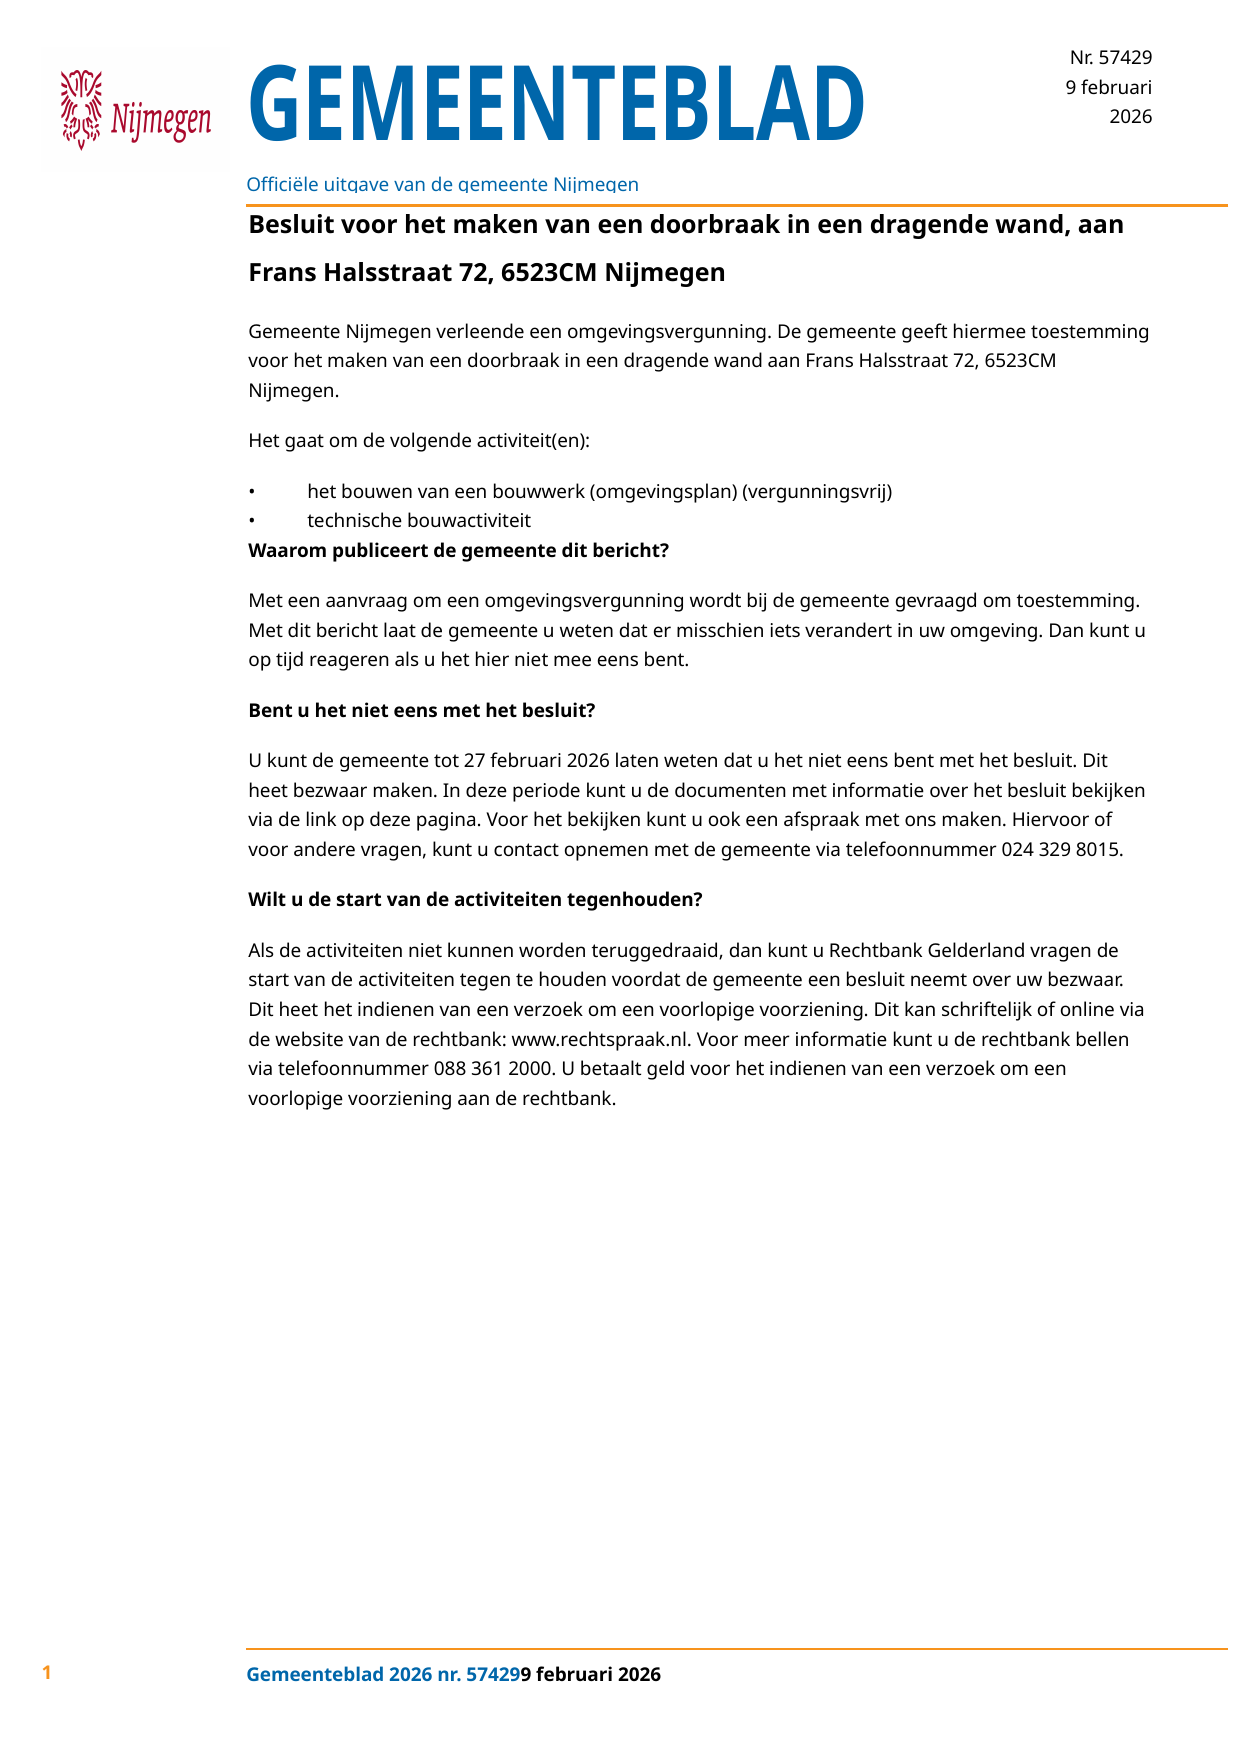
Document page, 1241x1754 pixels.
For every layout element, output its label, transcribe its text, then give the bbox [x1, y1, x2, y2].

picture [41, 47, 231, 172]
text Bent u het niet eens met het besluit? [248, 697, 1152, 723]
list het bouwen van een bouwwerk (omgevingsplan) (vergunningsvrij) [248, 478, 1152, 504]
text Als de activiteiten niet kunnen worden teruggedraaid, dan kunt u Rechtbank Gelderland vragen de start van de activiteiten tegen te houden voordat de gemeente een besluit neemt over uw bezwaar. Dit heet het indienen van een verzoek om een voorlopige voorziening. Dit kan schriftelijk of online via de website van de rechtbank: www.rechtspraak.nl. Voor meer informatie kunt u de rechtbank bellen via telefoonnummer 088 361 2000. U betaalt geld voor het indienen van een verzoek om een voorlopige voorziening aan de rechtbank. [248, 937, 1152, 1111]
text Het gaat om de volgende activiteit(en): [248, 427, 1152, 453]
list technische bouwactiviteit [248, 507, 1152, 533]
text Wilt u de start van de activiteiten tegenhouden? [248, 887, 1152, 912]
text Gemeente Nijmegen verleende een omgevingsvergunning. De gemeente geeft hiermee toestemming voor het maken van een doorbraak in een dragende wand aan Frans Halsstraat 72, 6523CM Nijmegen. [248, 318, 1152, 403]
text Besluit voor het maken van een doorbraak in een dragende wand, aan Frans Halsstraat 72, 6523CM Nijmegen [248, 207, 1152, 288]
text Waarom publiceert de gemeente dit bericht? [248, 537, 1152, 563]
text U kunt de gemeente tot 27 februari 2026 laten weten dat u het niet eens bent met het besluit. Dit heet bezwaar maken. In deze periode kunt u de documenten met informatie over het besluit bekijken via de link op deze pagina. Voor het bekijken kunt u ook een afspraak met ons maken. Hiervoor of voor andere vragen, kunt u contact opnemen met de gemeente via telefoonnummer 024 329 8015. [248, 747, 1152, 862]
text Met een aanvraag om een omgevingsvergunning wordt bij de gemeente gevraagd om toestemming. Met dit bericht laat de gemeente u weten dat er misschien iets verandert in uw omgeving. Dan kunt u op tijd reageren als u het hier niet mee eens bent. [248, 587, 1152, 672]
